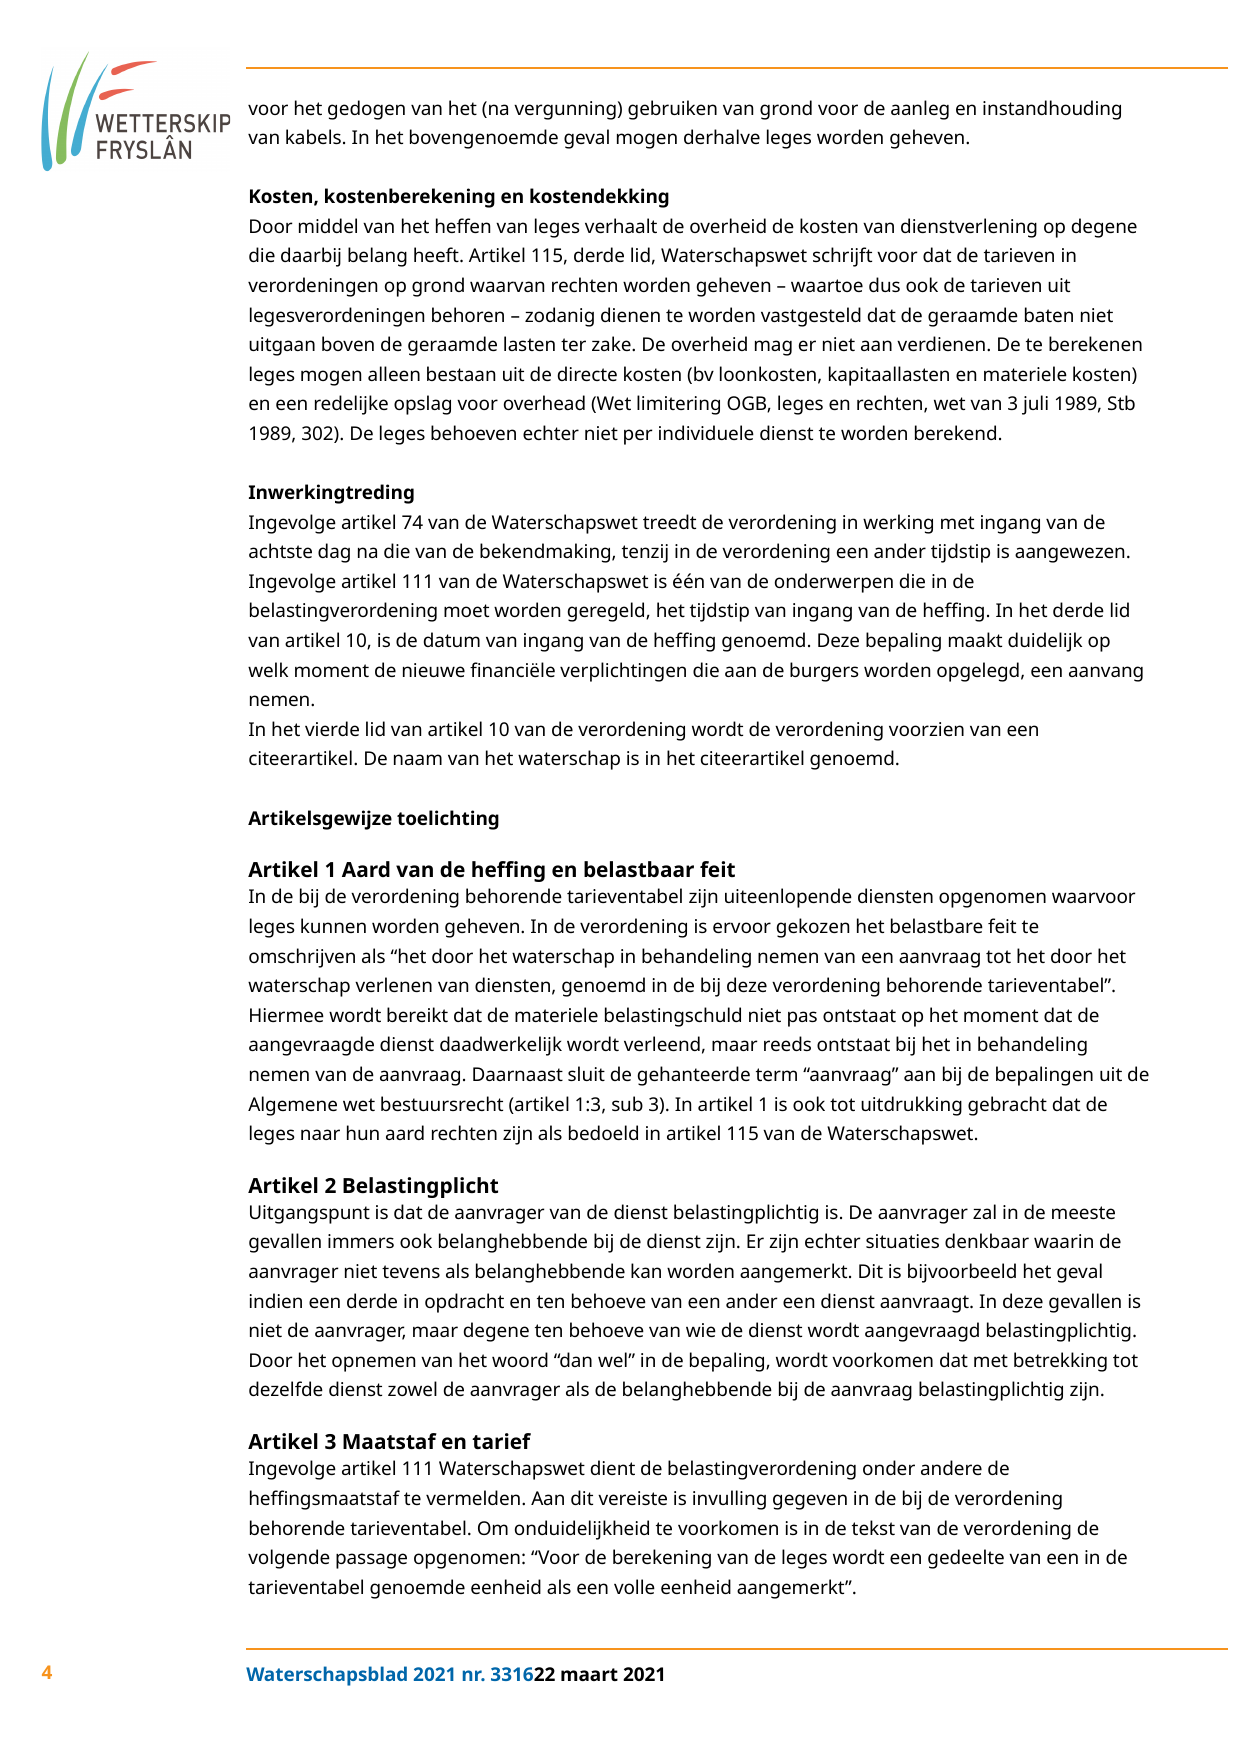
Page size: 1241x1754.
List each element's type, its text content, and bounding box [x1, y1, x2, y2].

text In de bij de verordening behorende tarieventabel zijn uiteenlopende diensten opgenomen waarvoor leges kunnen worden geheven. In de verordening is ervoor gekozen het belastbare feit te omschrijven als “het door het waterschap in behandeling nemen van een aanvraag tot het door het waterschap verlenen van diensten, genoemd in de bij deze verordening behorende tarieventabel”. Hiermee wordt bereikt dat de materiele belastingschuld niet pas ontstaat op het moment dat de aangevraagde dienst daadwerkelijk wordt verleend, maar reeds ontstaat bij het in behandeling nemen van de aanvraag. Daarnaast sluit de gehanteerde term “aanvraag” aan bij de bepalingen uit de Algemene wet bestuursrecht (artikel 1:3, sub 3). In artikel 1 is ook tot uitdrukking gebracht dat de leges naar hun aard rechten zijn als bedoeld in artikel 115 van de Waterschapswet. [248, 884, 1152, 1146]
text Ingevolge artikel 74 van de Waterschapswet treedt de verordening in werking met ingang van de achtste dag na die van de bekendmaking, tenzij in de verordening een ander tijdstip is aangewezen. Ingevolge artikel 111 van de Waterschapswet is één van de onderwerpen die in de belastingverordening moet worden geregeld, het tijdstip van ingang van de heffing. In het derde lid van artikel 10, is de datum van ingang van de heffing genoemd. Deze bepaling maakt duidelijk op welk moment de nieuwe financiële verplichtingen die aan de burgers worden opgelegd, een aanvang nemen. [248, 509, 1152, 712]
text Artikelsgewijze toelichting [248, 805, 1152, 831]
text voor het gedogen van het (na vergunning) gebruiken van grond voor de aanleg en instandhouding van kabels. In het bovengenoemde geval mogen derhalve leges worden geheven. [248, 95, 1152, 150]
text Kosten, kostenberekening en kostendekking [248, 183, 1152, 209]
text Artikel 2 Belastingplicht [248, 1171, 1152, 1199]
text In het vierde lid van artikel 10 van de verordening wordt de verordening voorzien van een citeerartikel. De naam van het waterschap is in het citeerartikel genoemd. [248, 716, 1152, 771]
text Artikel 1 Aard van de heffing en belastbaar feit [248, 855, 1152, 884]
text Ingevolge artikel 111 Waterschapswet dient de belastingverordening onder andere de heffingsmaatstaf te vermelden. Aan dit vereiste is invulling gegeven in de bij de verordening behorende tarieventabel. Om onduidelijkheid te voorkomen is in de tekst van de verordening de volgende passage opgenomen: “Voor de berekening van de leges wordt een gedeelte van een in de tarieventabel genoemde eenheid als een volle eenheid aangemerkt”. [248, 1456, 1152, 1599]
text Door middel van het heffen van leges verhaalt de overheid de kosten van dienstverlening op degene die daarbij belang heeft. Artikel 115, derde lid, Waterschapswet schrijft voor dat de tarieven in verordeningen op grond waarvan rechten worden geheven – waartoe dus ook de tarieven uit legesverordeningen behoren – zodanig dienen te worden vastgesteld dat de geraamde baten niet uitgaan boven de geraamde lasten ter zake. De overheid mag er niet aan verdienen. De te berekenen leges mogen alleen bestaan uit de directe kosten (bv loonkosten, kapitaallasten en materiele kosten) en een redelijke opslag voor overhead (Wet limitering OGB, leges en rechten, wet van 3 juli 1989, Stb 1989, 302). De leges behoeven echter niet per individuele dienst te worden berekend. [248, 213, 1152, 446]
text Uitgangspunt is dat de aanvrager van de dienst belastingplichtig is. De aanvrager zal in de meeste gevallen immers ook belanghebbende bij de dienst zijn. Er zijn echter situaties denkbaar waarin de aanvrager niet tevens als belanghebbende kan worden aangemerkt. Dit is bijvoorbeeld het geval indien een derde in opdracht en ten behoeve van een ander een dienst aanvraagt. In deze gevallen is niet de aanvrager, maar degene ten behoeve van wie de dienst wordt aangevraagd belastingplichtig. Door het opnemen van het woord “dan wel” in de bepaling, wordt voorkomen dat met betrekking tot dezelfde dienst zowel de aanvrager als de belanghebbende bij de aanvraag belastingplichtig zijn. [248, 1199, 1152, 1402]
text Artikel 3 Maatstaf en tarief [248, 1427, 1152, 1456]
text Inwerkingtreding [248, 479, 1152, 505]
picture [41, 47, 231, 172]
